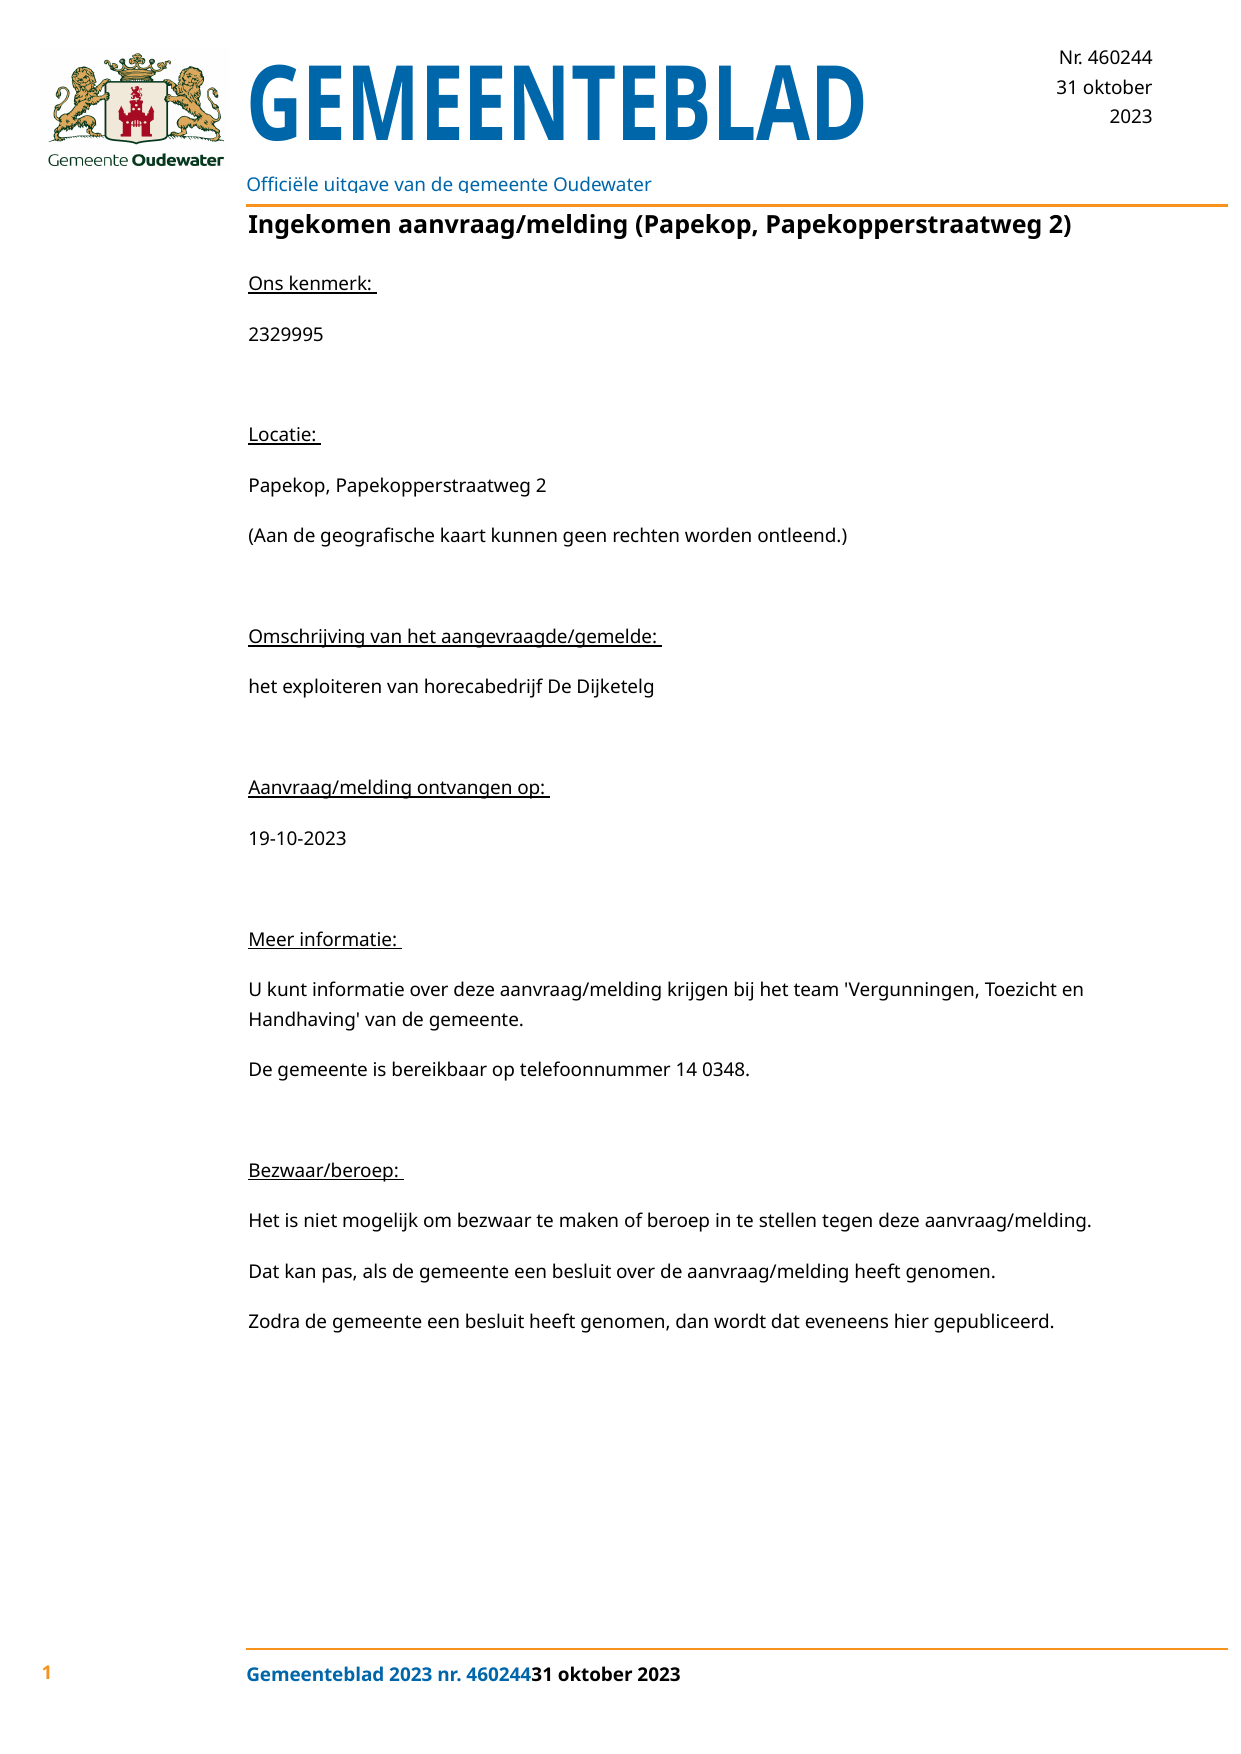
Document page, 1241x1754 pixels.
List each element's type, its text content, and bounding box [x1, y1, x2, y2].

text Het is niet mogelijk om bezwaar te maken of beroep in te stellen tegen deze aanvraag/melding. [248, 1207, 1152, 1233]
text 2329995 [248, 321, 1152, 346]
text Ons kenmerk: [248, 270, 1152, 296]
text Locatie: [248, 422, 1152, 447]
text De gemeente is bereikbaar op telefoonnummer 14 0348. [248, 1056, 1152, 1082]
text Ingekomen aanvraag/melding (Papekop, Papekopperstraatweg 2) [248, 207, 1152, 241]
text Bezwaar/beroep: [248, 1157, 1152, 1183]
picture [41, 47, 231, 172]
text Meer informatie: [248, 926, 1152, 951]
text Omschrijving van het aangevraagde/gemelde: [248, 623, 1152, 649]
text Papekop, Papekopperstraatweg 2 [248, 472, 1152, 498]
text Zodra de gemeente een besluit heeft genomen, dan wordt dat eveneens hier gepubliceerd. [248, 1308, 1152, 1334]
text Dat kan pas, als de gemeente een besluit over de aanvraag/melding heeft genomen. [248, 1258, 1152, 1283]
text (Aan de geografische kaart kunnen geen rechten worden ontleend.) [248, 522, 1152, 548]
text U kunt informatie over deze aanvraag/melding krijgen bij het team 'Vergunningen, Toezicht en Handhaving' van de gemeente. [248, 976, 1152, 1031]
text 19-10-2023 [248, 825, 1152, 851]
text het exploiteren van horecabedrijf De Dijketelg [248, 674, 1152, 699]
text Aanvraag/melding ontvangen op: [248, 774, 1152, 800]
